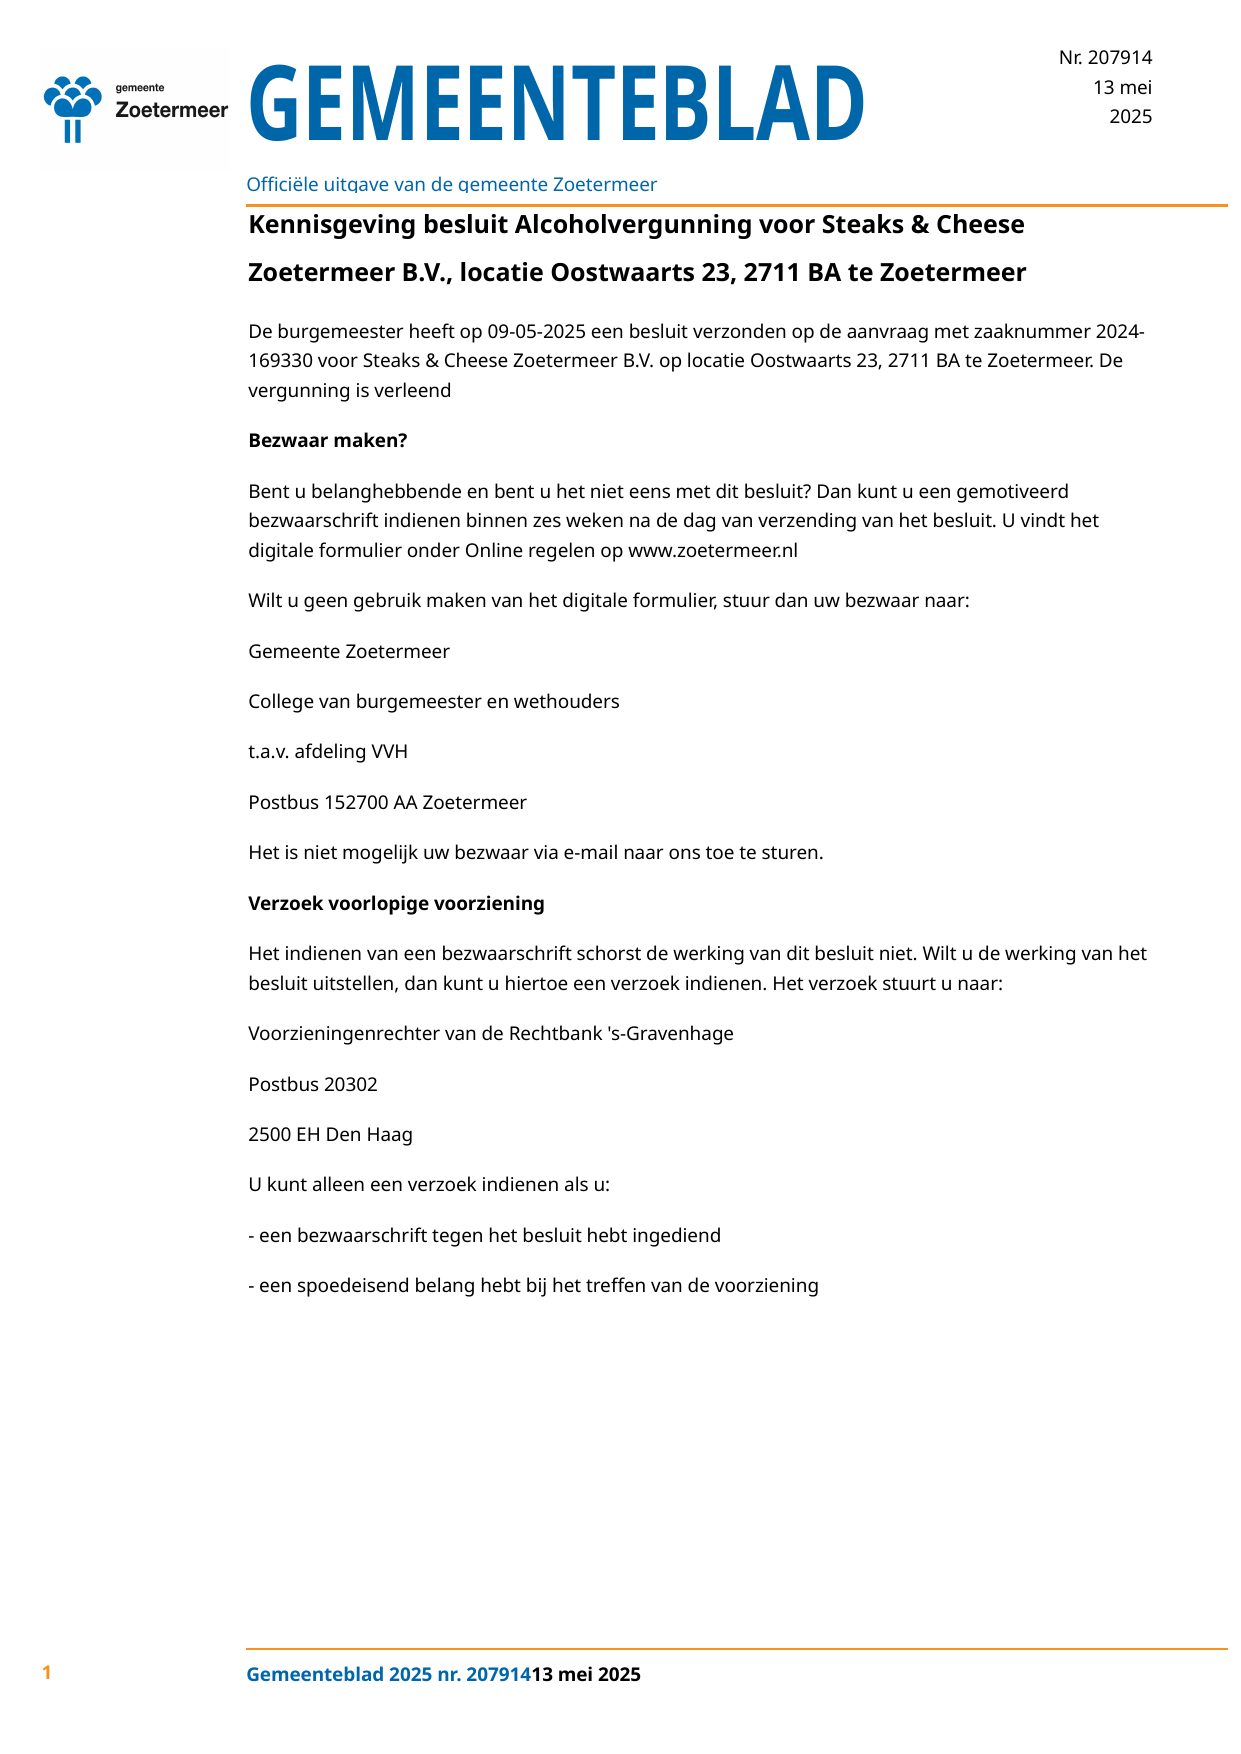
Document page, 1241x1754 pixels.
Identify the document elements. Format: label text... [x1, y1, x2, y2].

text Bezwaar maken? [248, 427, 1152, 453]
text 2500 EH Den Haag [248, 1121, 1152, 1147]
picture [41, 47, 231, 172]
text Postbus 152700 AA Zoetermeer [248, 789, 1152, 815]
text Bent u belanghebbende en bent u het niet eens met dit besluit? Dan kunt u een gemotiveerd bezwaarschrift indienen binnen zes weken na de dag van verzending van het besluit. U vindt het digitale formulier onder Online regelen op www.zoetermeer.nl [248, 478, 1152, 563]
text Het is niet mogelijk uw bezwaar via e-mail naar ons toe te sturen. [248, 839, 1152, 865]
text Verzoek voorlopige voorziening [248, 890, 1152, 916]
text - een bezwaarschrift tegen het besluit hebt ingediend [248, 1222, 1152, 1248]
text Postbus 20302 [248, 1071, 1152, 1097]
text Het indienen van een bezwaarschrift schorst de werking van dit besluit niet. Wilt u de werking van het besluit uitstellen, dan kunt u hiertoe een verzoek indienen. Het verzoek stuurt u naar: [248, 940, 1152, 996]
text De burgemeester heeft op 09-05-2025 een besluit verzonden op de aanvraag met zaaknummer 2024-169330 voor Steaks & Cheese Zoetermeer B.V. op locatie Oostwaarts 23, 2711 BA te Zoetermeer. De vergunning is verleend [248, 318, 1152, 403]
text - een spoedeisend belang hebt bij het treffen van de voorziening [248, 1272, 1152, 1298]
text U kunt alleen een verzoek indienen als u: [248, 1172, 1152, 1197]
text t.a.v. afdeling VVH [248, 739, 1152, 764]
text Gemeente Zoetermeer [248, 638, 1152, 664]
text College van burgemeester en wethouders [248, 688, 1152, 714]
text Kennisgeving besluit Alcoholvergunning voor Steaks & Cheese Zoetermeer B.V., locatie Oostwaarts 23, 2711 BA te Zoetermeer [248, 207, 1152, 288]
text Wilt u geen gebruik maken van het digitale formulier, stuur dan uw bezwaar naar: [248, 587, 1152, 613]
text Voorzieningenrechter van de Rechtbank 's-Gravenhage [248, 1020, 1152, 1046]
